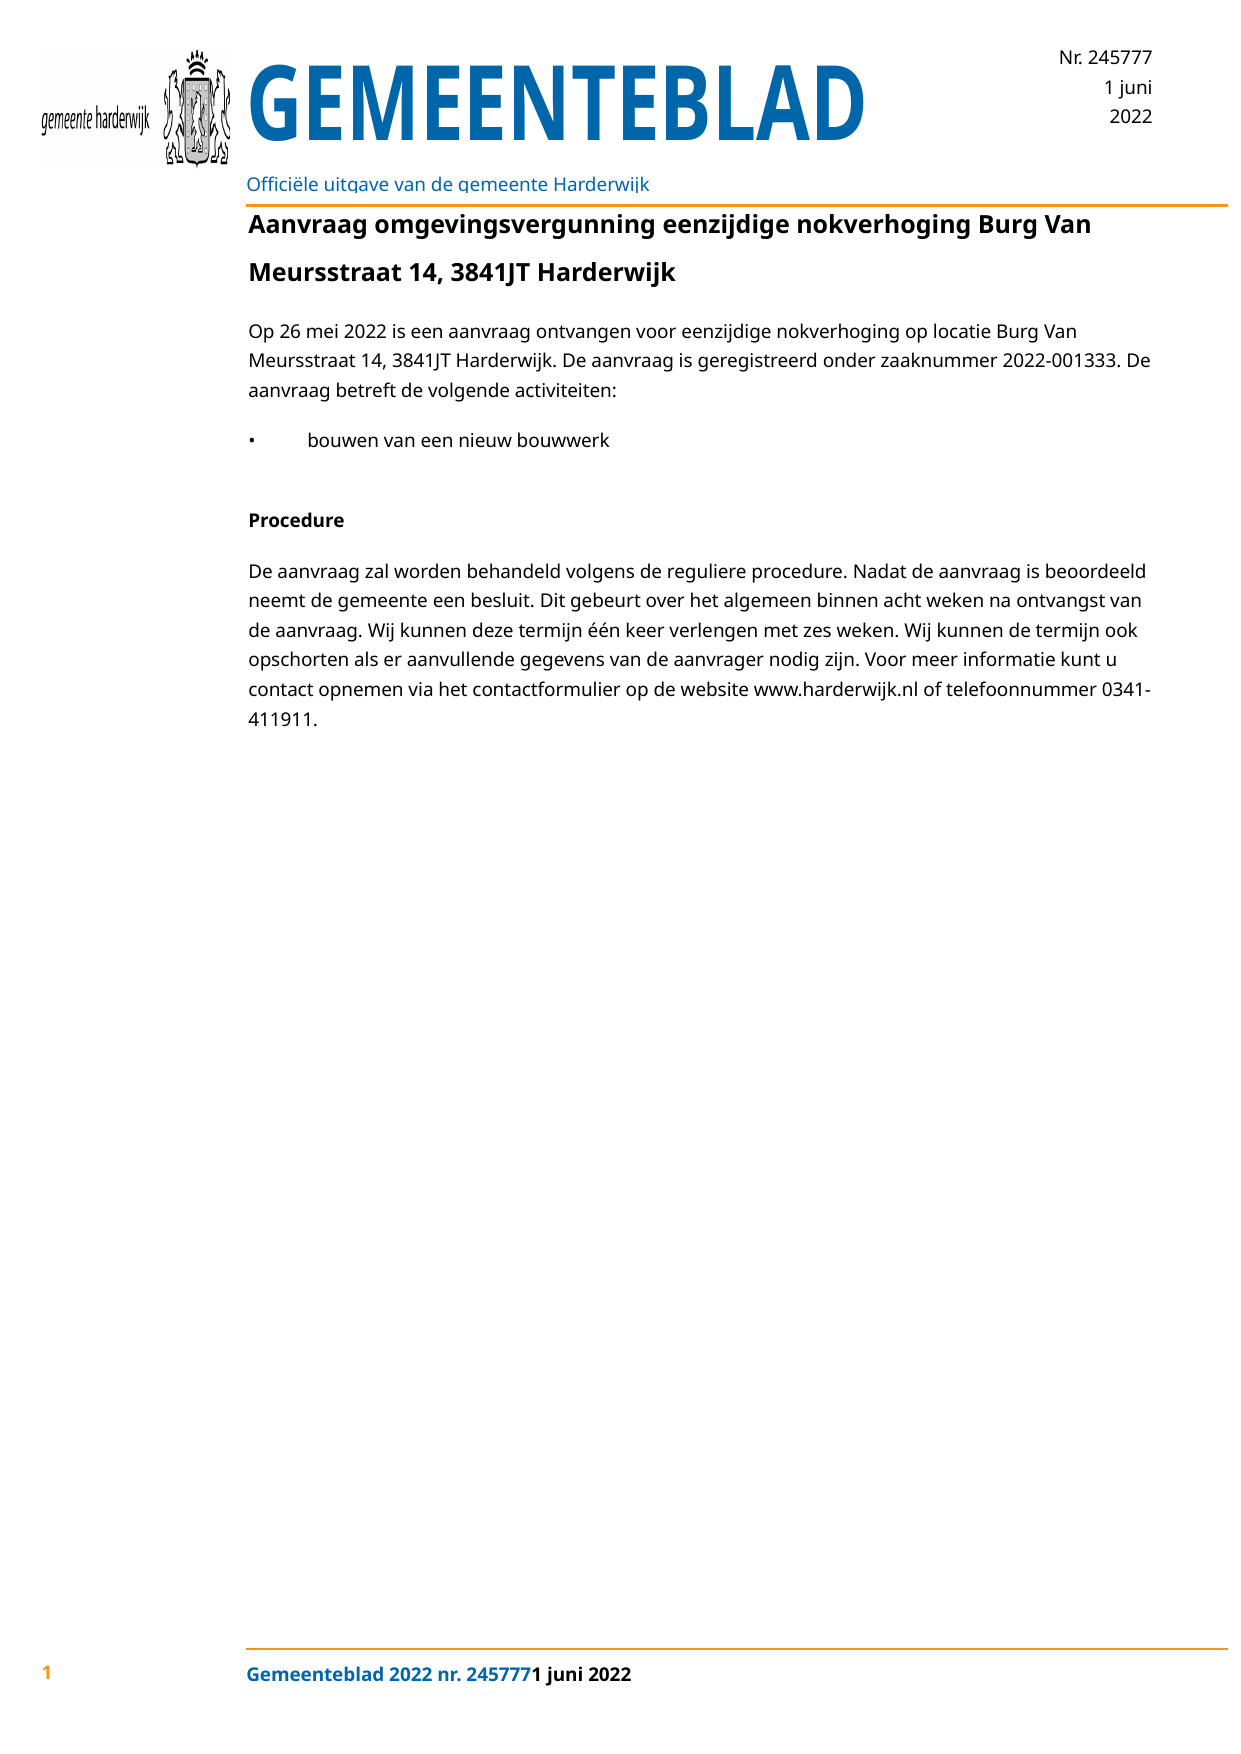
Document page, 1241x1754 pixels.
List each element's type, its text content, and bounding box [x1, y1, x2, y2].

text Op 26 mei 2022 is een aanvraag ontvangen voor eenzijdige nokverhoging op locatie Burg Van Meursstraat 14, 3841JT Harderwijk. De aanvraag is geregistreerd onder zaaknummer 2022-001333. De aanvraag betreft de volgende activiteiten: [248, 318, 1152, 403]
text Procedure [248, 507, 1152, 533]
list bouwen van een nieuw bouwwerk [248, 427, 1152, 453]
text Aanvraag omgevingsvergunning eenzijdige nokverhoging Burg Van Meursstraat 14, 3841JT Harderwijk [248, 207, 1152, 288]
picture [41, 47, 231, 172]
text De aanvraag zal worden behandeld volgens de reguliere procedure. Nadat de aanvraag is beoordeeld neemt de gemeente een besluit. Dit gebeurt over het algemeen binnen acht weken na ontvangst van de aanvraag. Wij kunnen deze termijn één keer verlengen met zes weken. Wij kunnen de termijn ook opschorten als er aanvullende gegevens van de aanvrager nodig zijn. Voor meer informatie kunt u contact opnemen via het contactformulier op de website www.harderwijk.nl of telefoonnummer 0341-411911. [248, 558, 1152, 732]
